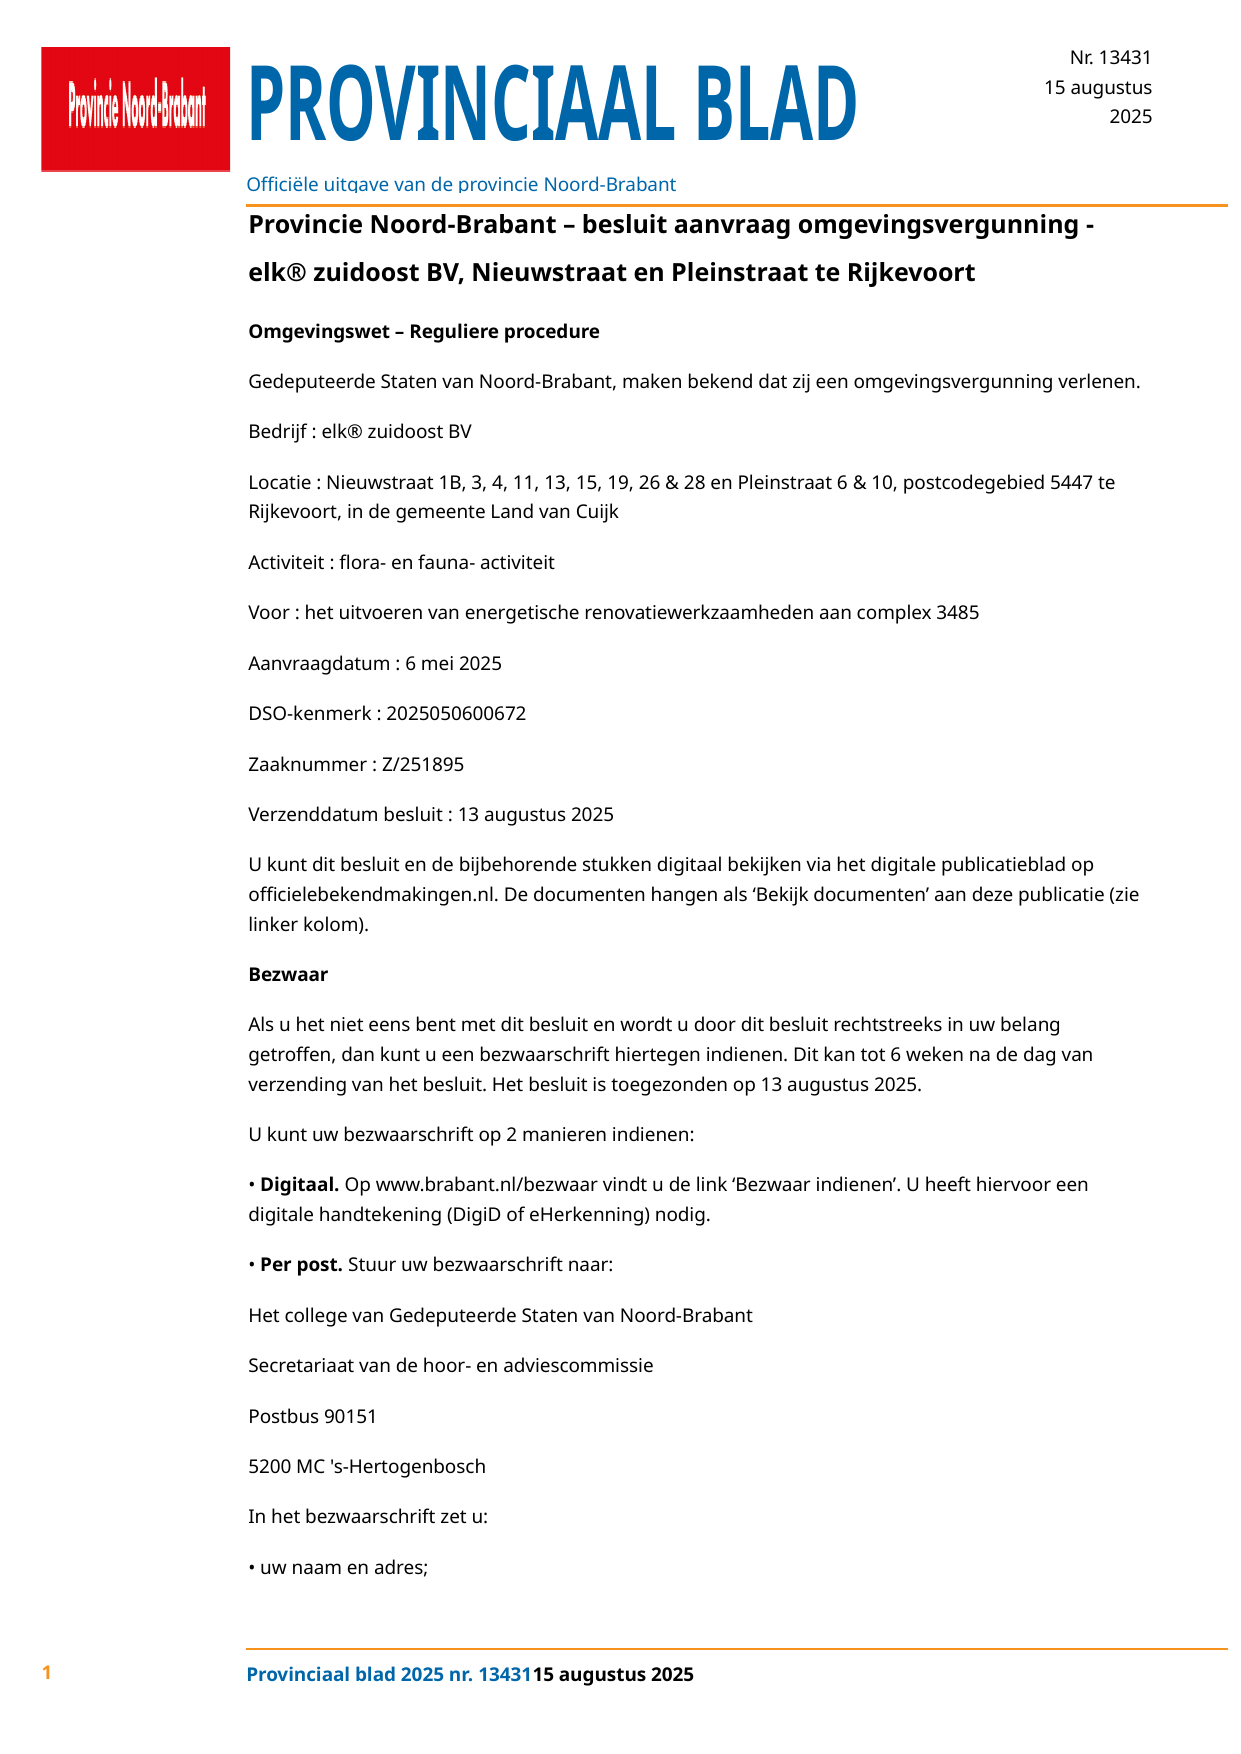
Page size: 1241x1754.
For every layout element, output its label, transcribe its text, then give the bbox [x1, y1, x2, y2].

text • Digitaal. Op www.brabant.nl/bezwaar vindt u de link ‘Bezwaar indienen’. U heeft hiervoor een digitale handtekening (DigiD of eHerkenning) nodig. [248, 1172, 1152, 1227]
text DSO-kenmerk : 2025050600672 [248, 700, 1152, 726]
text Voor : het uitvoeren van energetische renovatiewerkzaamheden aan complex 3485 [248, 599, 1152, 625]
text Postbus 90151 [248, 1403, 1152, 1429]
text Locatie : Nieuwstraat 1B, 3, 4, 11, 13, 15, 19, 26 & 28 en Pleinstraat 6 & 10, postcodegebied 5447 te Rijkevoort, in de gemeente Land van Cuijk [248, 469, 1152, 524]
text Zaaknummer : Z/251895 [248, 751, 1152, 777]
text Secretariaat van de hoor- en adviescommissie [248, 1352, 1152, 1378]
text Aanvraagdatum : 6 mei 2025 [248, 650, 1152, 676]
text Als u het niet eens bent met dit besluit en wordt u door dit besluit rechtstreeks in uw belang getroffen, dan kunt u een bezwaarschrift hiertegen indienen. Dit kan tot 6 weken na de dag van verzending van het besluit. Het besluit is toegezonden op 13 augustus 2025. [248, 1012, 1152, 1097]
text Activiteit : flora- en fauna- activiteit [248, 549, 1152, 575]
text Bezwaar [248, 961, 1152, 987]
text In het bezwaarschrift zet u: [248, 1504, 1152, 1529]
text U kunt uw bezwaarschrift op 2 manieren indienen: [248, 1121, 1152, 1147]
text • Per post. Stuur uw bezwaarschrift naar: [248, 1252, 1152, 1277]
text Het college van Gedeputeerde Staten van Noord-Brabant [248, 1302, 1152, 1328]
text 5200 MC 's‑Hertogenbosch [248, 1453, 1152, 1479]
text U kunt dit besluit en de bijbehorende stukken digitaal bekijken via het digitale publicatieblad op officielebekendmakingen.nl. De documenten hangen als ‘Bekijk documenten’ aan deze publicatie (zie linker kolom). [248, 852, 1152, 937]
picture [41, 47, 231, 172]
text Omgevingswet – Reguliere procedure [248, 318, 1152, 344]
text Verzenddatum besluit : 13 augustus 2025 [248, 801, 1152, 827]
text • uw naam en adres; [248, 1554, 1152, 1580]
text Gedeputeerde Staten van Noord-Brabant, maken bekend dat zij een omgevingsvergunning verlenen. [248, 368, 1152, 394]
text Provincie Noord-Brabant – besluit aanvraag omgevingsvergunning - elk® zuidoost BV, Nieuwstraat en Pleinstraat te Rijkevoort [248, 207, 1152, 288]
text Bedrijf : elk® zuidoost BV [248, 419, 1152, 444]
